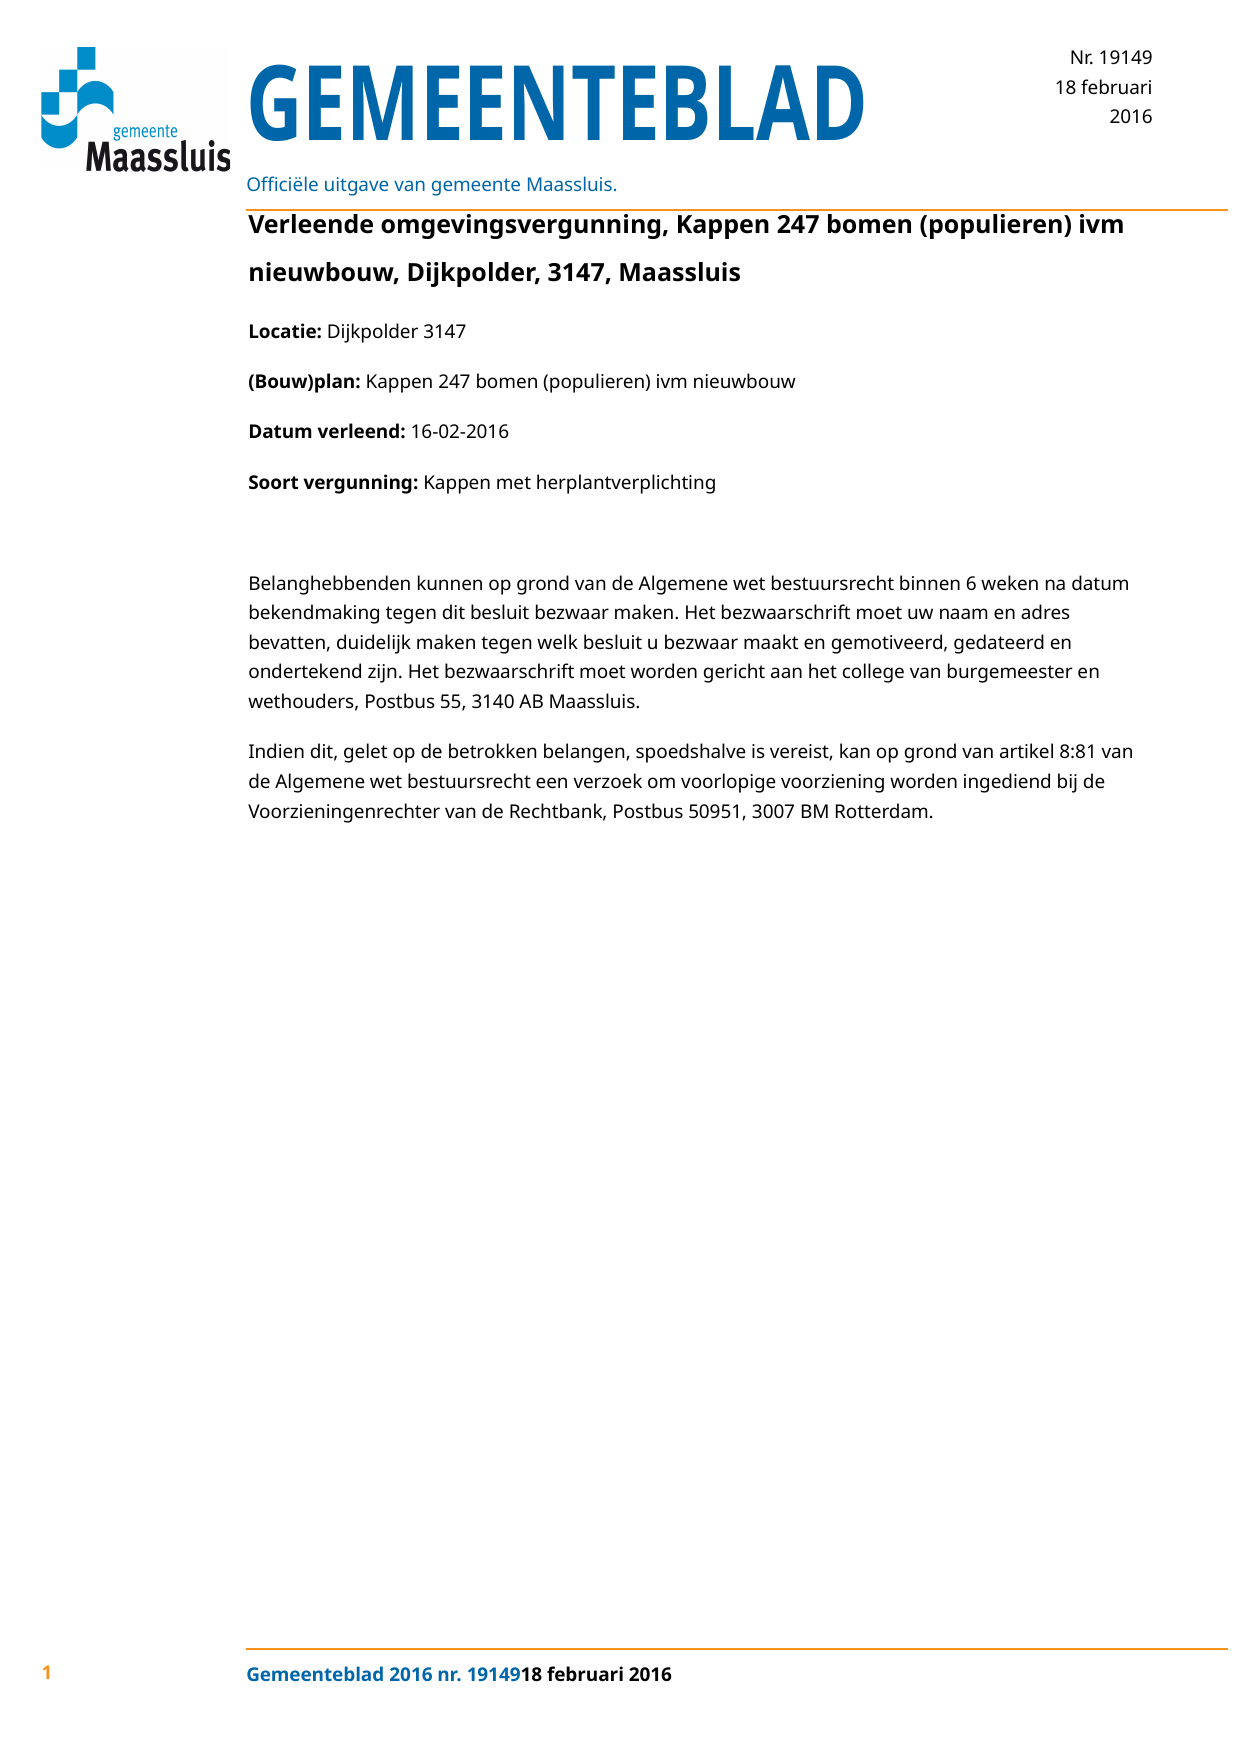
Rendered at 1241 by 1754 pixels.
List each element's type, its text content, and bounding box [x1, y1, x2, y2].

text Locatie: Dijkpolder 3147 [248, 318, 1152, 344]
text Indien dit, gelet op de betrokken belangen, spoedshalve is vereist, kan op grond van artikel 8:81 van de Algemene wet bestuursrecht een verzoek om voorlopige voorziening worden ingediend bij de Voorzieningenrechter van de Rechtbank, Postbus 50951, 3007 BM Rotterdam. [248, 739, 1152, 824]
text (Bouw)plan: Kappen 247 bomen (populieren) ivm nieuwbouw [248, 368, 1152, 394]
text Belanghebbenden kunnen op grond van de Algemene wet bestuursrecht binnen 6 weken na datum bekendmaking tegen dit besluit bezwaar maken. Het bezwaarschrift moet uw naam en adres bevatten, duidelijk maken tegen welk besluit u bezwaar maakt en gemotiveerd, gedateerd en ondertekend zijn. Het bezwaarschrift moet worden gericht aan het college van burgemeester en wethouders, Postbus 55, 3140 AB Maassluis. [248, 570, 1152, 714]
text Verleende omgevingsvergunning, Kappen 247 bomen (populieren) ivm nieuwbouw, Dijkpolder, 3147, Maassluis [248, 211, 1152, 288]
text Datum verleend: 16-02-2016 [248, 419, 1152, 444]
text Soort vergunning: Kappen met herplantverplichting [248, 469, 1152, 495]
picture [41, 47, 77, 92]
picture [41, 47, 231, 172]
